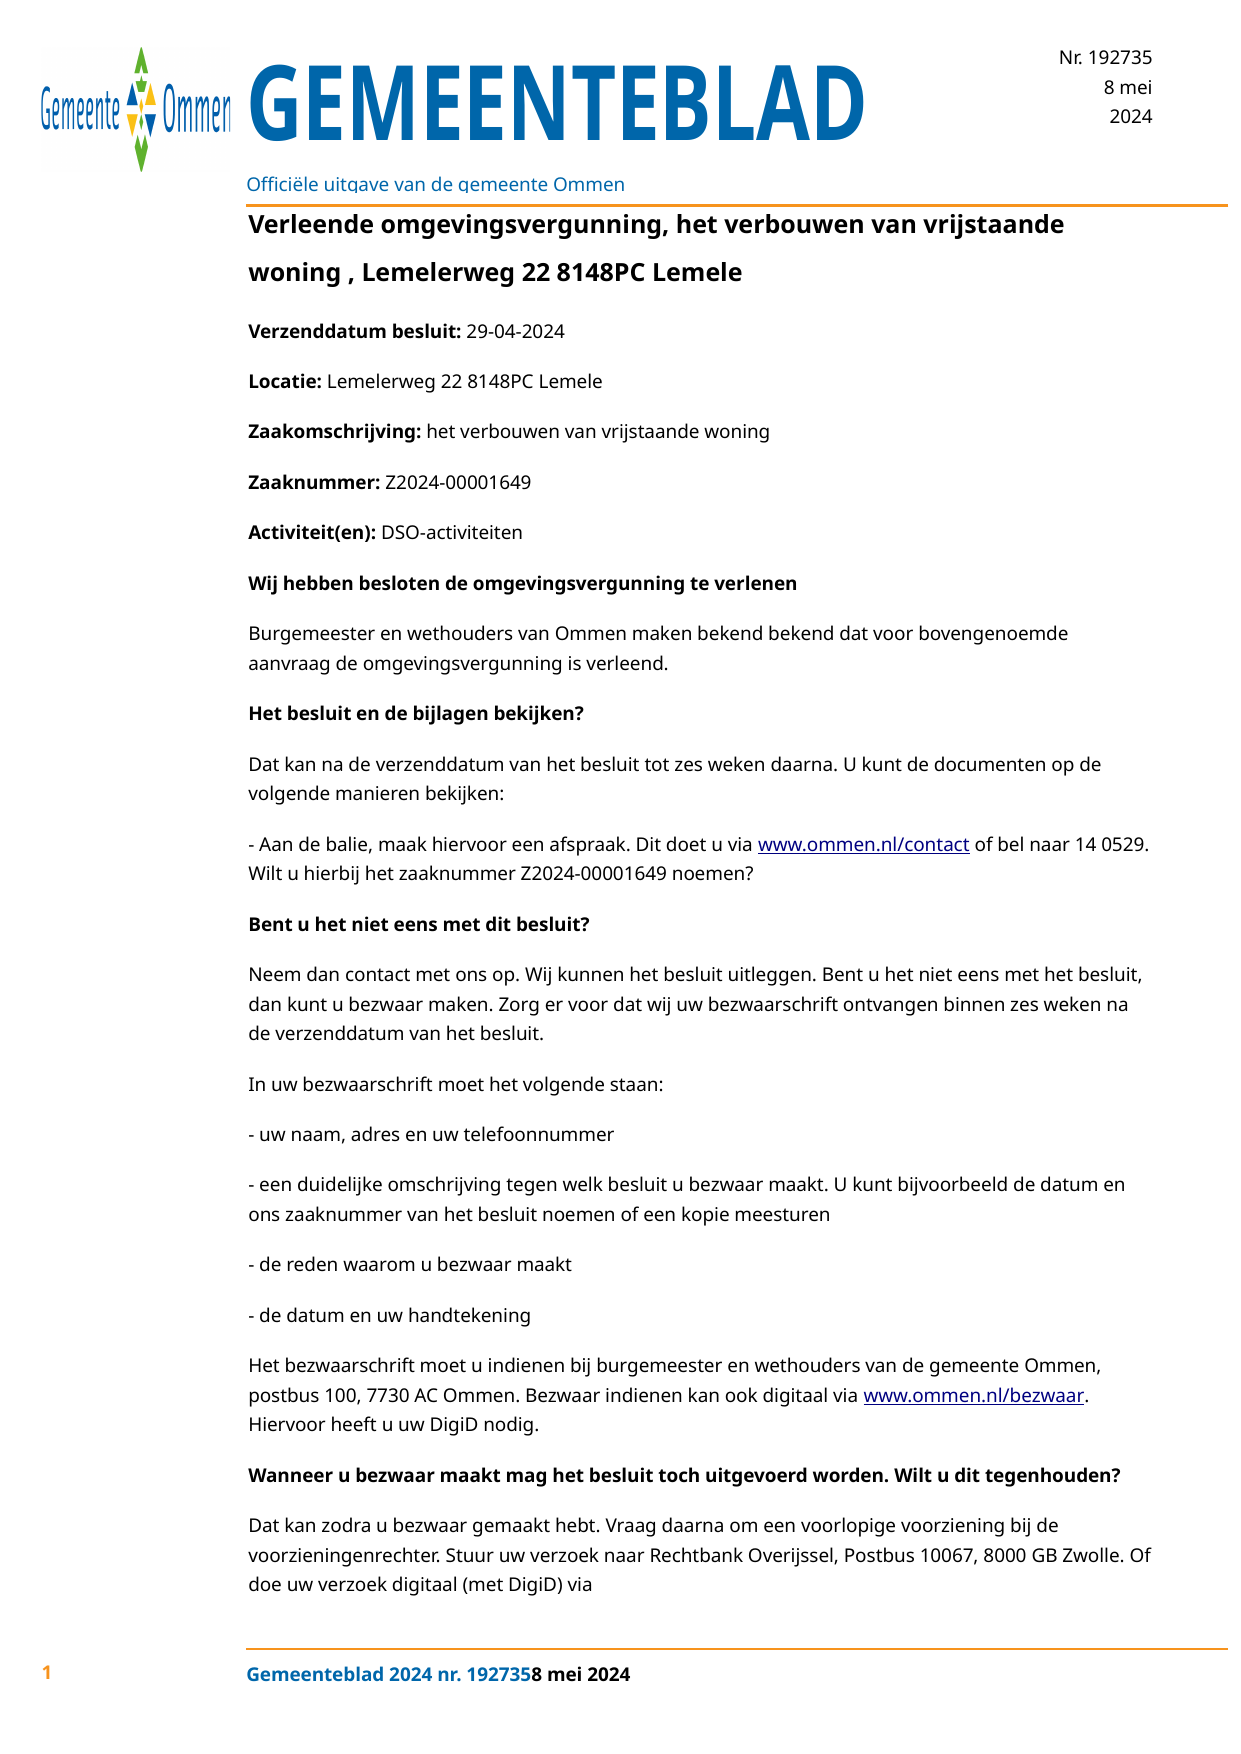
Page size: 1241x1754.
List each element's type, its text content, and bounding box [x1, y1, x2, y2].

text Wij hebben besloten de omgevingsvergunning te verlenen [248, 570, 1152, 596]
text - een duidelijke omschrijving tegen welk besluit u bezwaar maakt. U kunt bijvoorbeeld de datum en ons zaaknummer van het besluit noemen of een kopie meesturen [248, 1172, 1152, 1227]
text Dat kan na de verzenddatum van het besluit tot zes weken daarna. U kunt de documenten op de volgende manieren bekijken: [248, 751, 1152, 806]
text Zaakomschrijving: het verbouwen van vrijstaande woning [248, 419, 1152, 444]
text Dat kan zodra u bezwaar gemaakt hebt. Vraag daarna om een voorlopige voorziening bij de voorzieningenrechter. Stuur uw verzoek naar Rechtbank Overijssel, Postbus 10067, 8000 GB Zwolle. Of doe uw verzoek digitaal (met DigiD) via [248, 1512, 1152, 1597]
text Verleende omgevingsvergunning, het verbouwen van vrijstaande woning , Lemelerweg 22 8148PC Lemele [248, 207, 1152, 288]
text In uw bezwaarschrift moet het volgende staan: [248, 1071, 1152, 1097]
picture [41, 47, 231, 172]
text Verzenddatum besluit: 29-04-2024 [248, 318, 1152, 344]
text Wanneer u bezwaar maakt mag het besluit toch uitgevoerd worden. Wilt u dit tegenhouden? [248, 1462, 1152, 1488]
text Burgemeester en wethouders van Ommen maken bekend bekend dat voor bovengenoemde aanvraag de omgevingsvergunning is verleend. [248, 620, 1152, 676]
text Locatie: Lemelerweg 22 8148PC Lemele [248, 368, 1152, 394]
text - Aan de balie, maak hiervoor een afspraak. Dit doet u via www.ommen.nl/contact of bel naar 14 0529. Wilt u hierbij het zaaknummer Z2024-00001649 noemen? [248, 831, 1152, 886]
text - uw naam, adres en uw telefoonnummer [248, 1121, 1152, 1147]
text Bent u het niet eens met dit besluit? [248, 911, 1152, 937]
text Activiteit(en): DSO-activiteiten [248, 519, 1152, 545]
text - de datum en uw handtekening [248, 1302, 1152, 1328]
text - de reden waarom u bezwaar maakt [248, 1252, 1152, 1277]
text Zaaknummer: Z2024-00001649 [248, 469, 1152, 495]
text Het besluit en de bijlagen bekijken? [248, 700, 1152, 726]
text Neem dan contact met ons op. Wij kunnen het besluit uitleggen. Bent u het niet eens met het besluit, dan kunt u bezwaar maken. Zorg er voor dat wij uw bezwaarschrift ontvangen binnen zes weken na de verzenddatum van het besluit. [248, 961, 1152, 1046]
text Het bezwaarschrift moet u indienen bij burgemeester en wethouders van de gemeente Ommen, postbus 100, 7730 AC Ommen. Bezwaar indienen kan ook digitaal via www.ommen.nl/bezwaar. Hiervoor heeft u uw DigiD nodig. [248, 1352, 1152, 1437]
